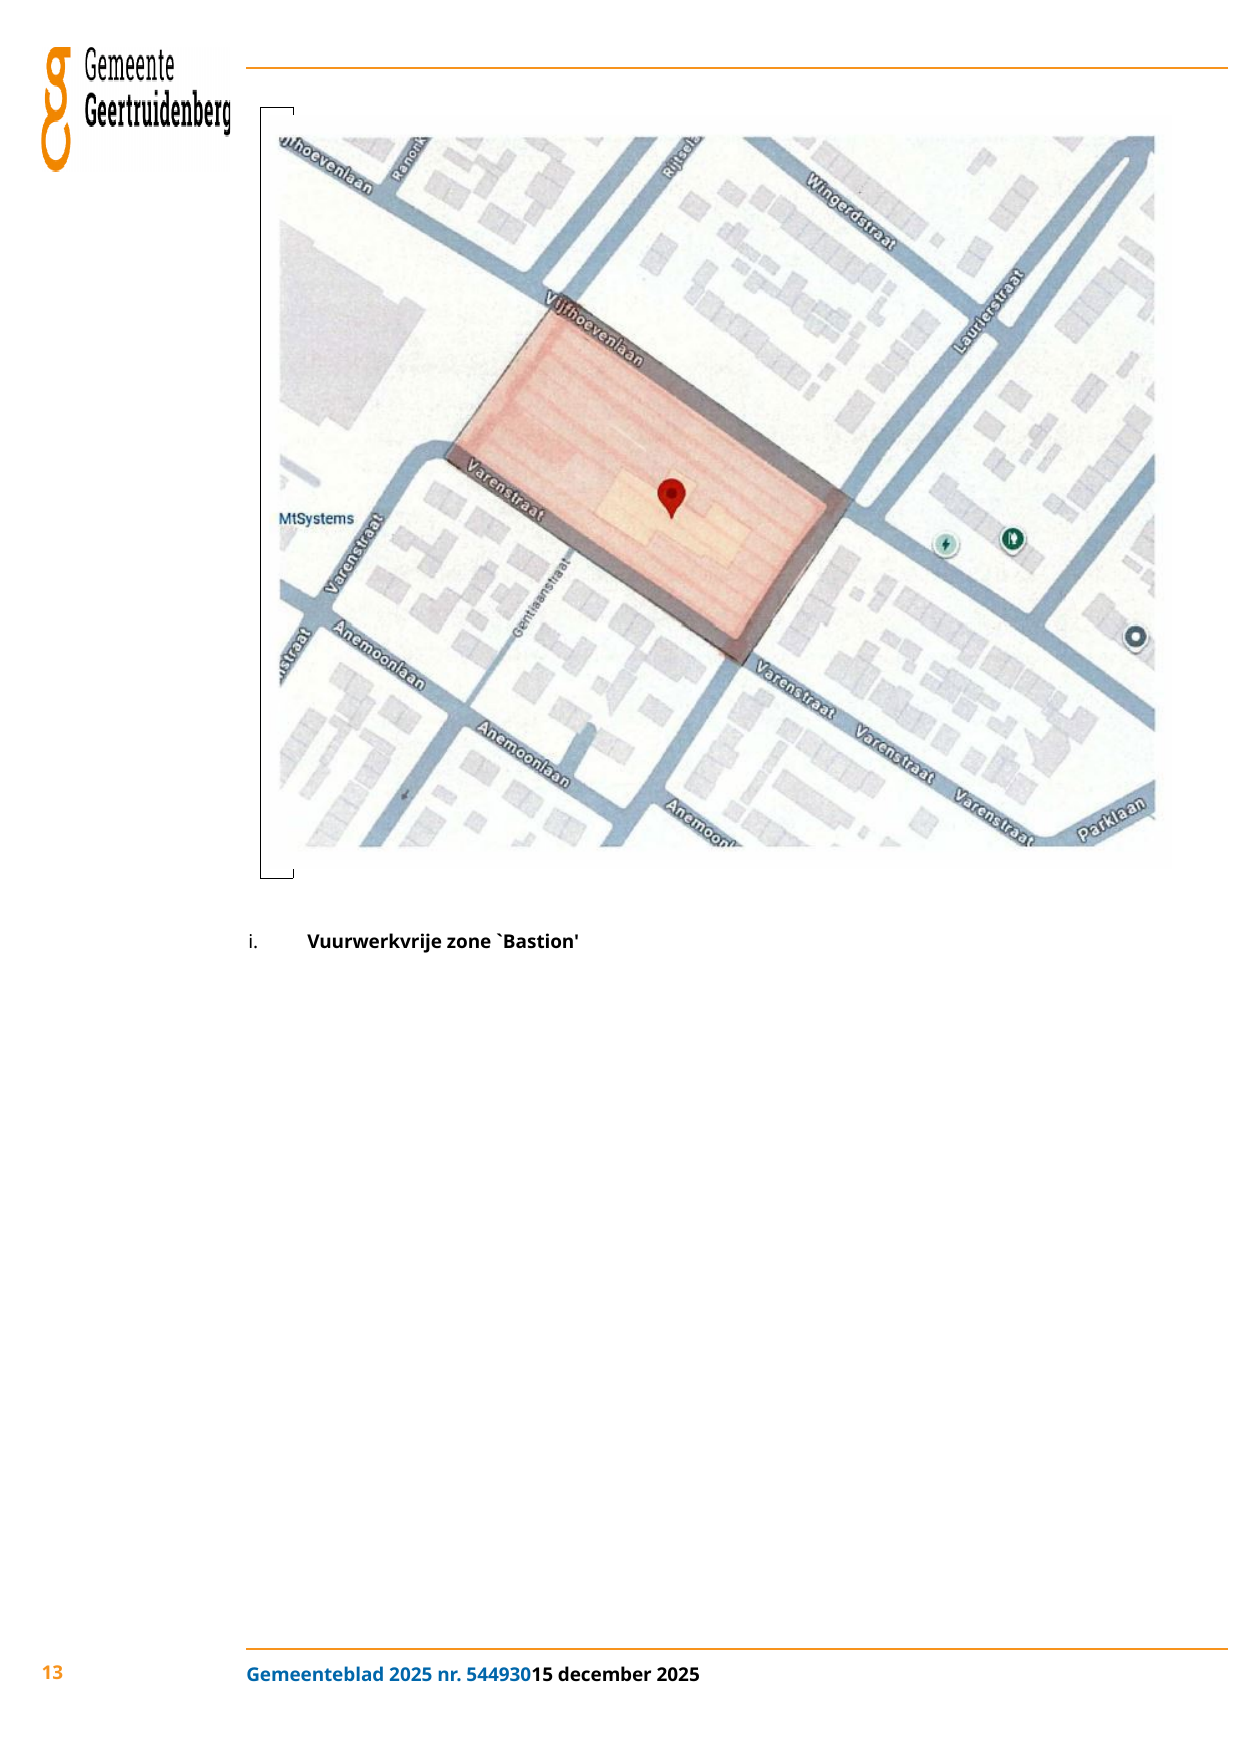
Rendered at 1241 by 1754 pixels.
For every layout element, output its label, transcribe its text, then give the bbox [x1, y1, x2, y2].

picture [41, 47, 231, 172]
list Vuurwerkvrije zone `Bastion' [248, 928, 1152, 954]
picture [268, 115, 1173, 869]
